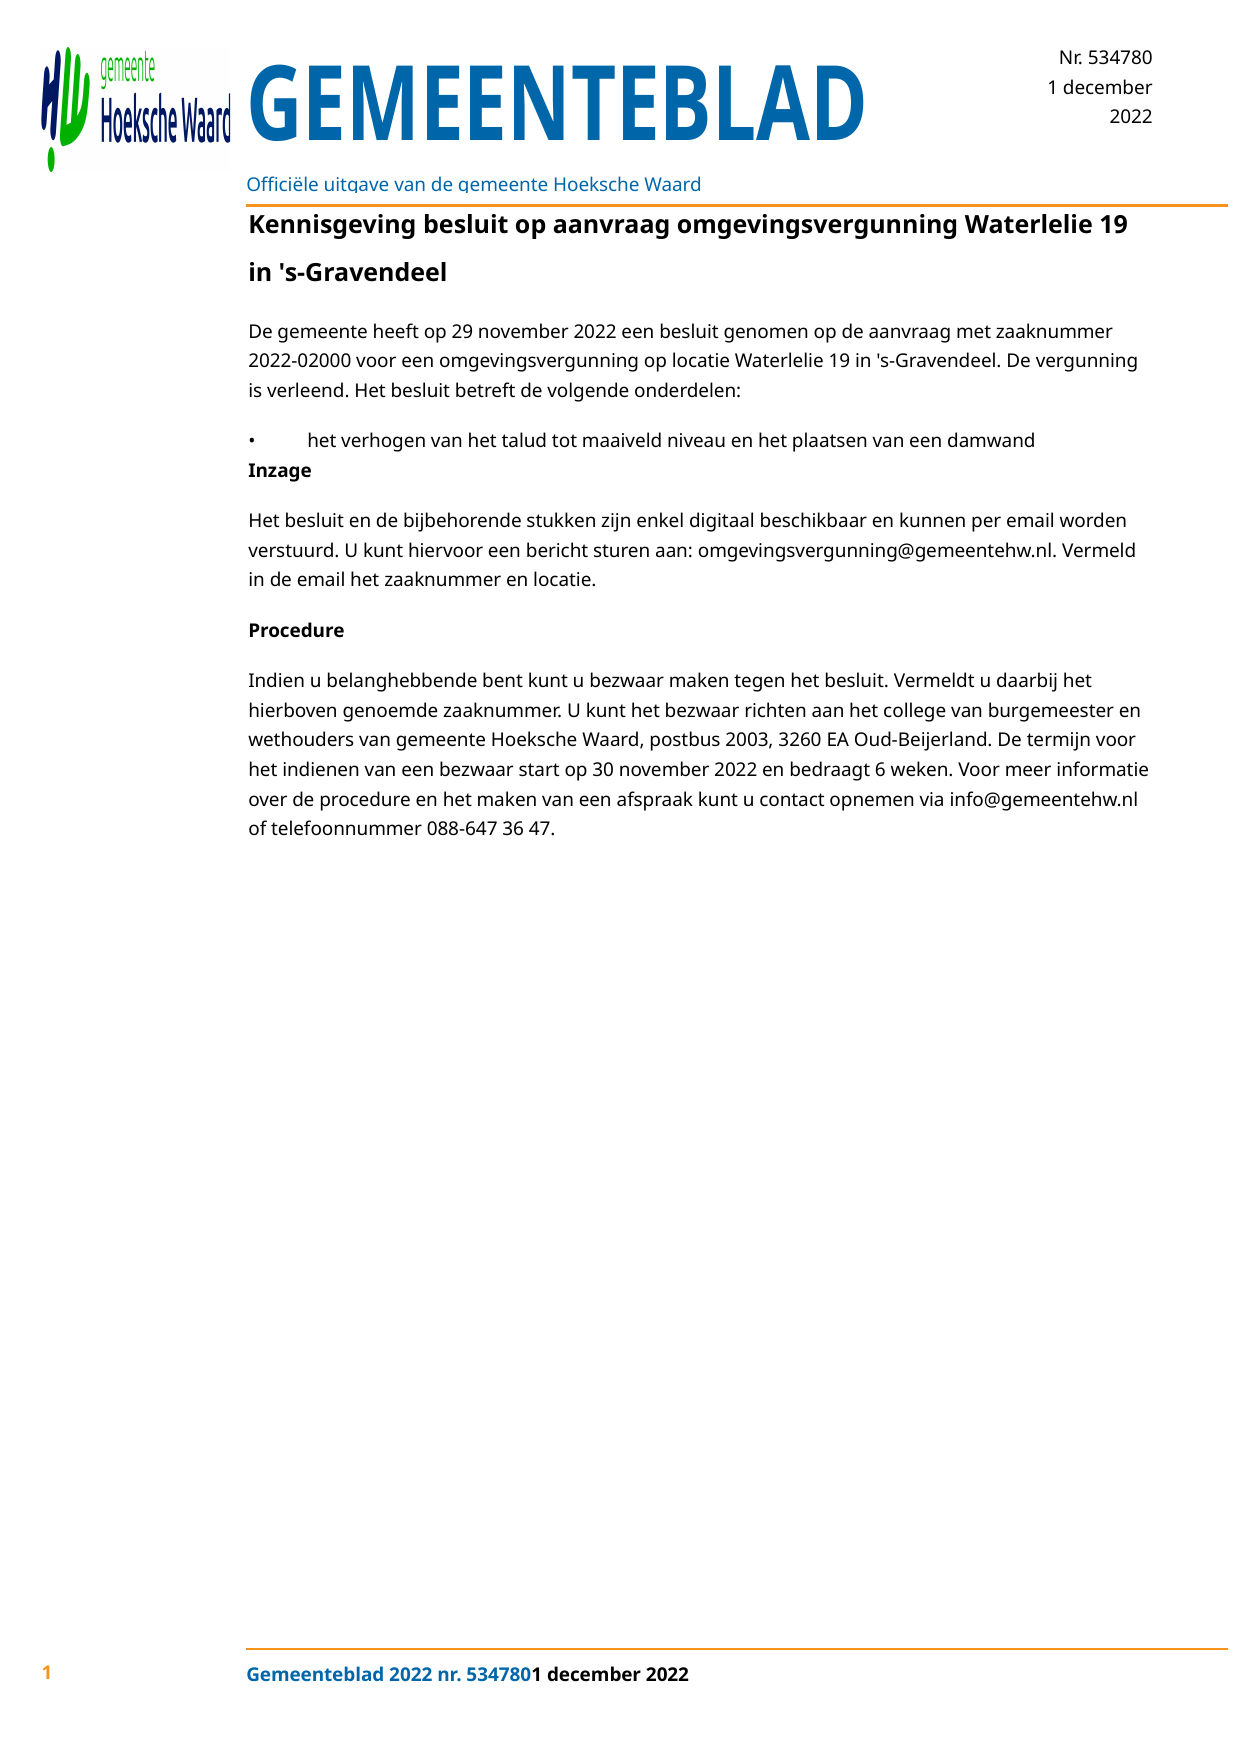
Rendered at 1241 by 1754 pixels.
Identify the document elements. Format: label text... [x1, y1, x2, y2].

text De gemeente heeft op 29 november 2022 een besluit genomen op de aanvraag met zaaknummer 2022-02000 voor een omgevingsvergunning op locatie Waterlelie 19 in 's-Gravendeel. De vergunning is verleend. Het besluit betreft de volgende onderdelen: [248, 318, 1152, 403]
text Procedure [248, 617, 1152, 643]
text Kennisgeving besluit op aanvraag omgevingsvergunning Waterlelie 19 in 's-Gravendeel [248, 207, 1152, 288]
text Inzage [248, 457, 1152, 483]
picture [41, 47, 231, 172]
text Het besluit en de bijbehorende stukken zijn enkel digitaal beschikbaar en kunnen per email worden verstuurd. U kunt hiervoor een bericht sturen aan: omgevingsvergunning@gemeentehw.nl. Vermeld in de email het zaaknummer en locatie. [248, 507, 1152, 592]
list het verhogen van het talud tot maaiveld niveau en het plaatsen van een damwand [248, 427, 1152, 453]
text Indien u belanghebbende bent kunt u bezwaar maken tegen het besluit. Vermeldt u daarbij het hierboven genoemde zaaknummer. U kunt het bezwaar richten aan het college van burgemeester en wethouders van gemeente Hoeksche Waard, postbus 2003, 3260 EA Oud-Beijerland. De termijn voor het indienen van een bezwaar start op 30 november 2022 en bedraagt 6 weken. Voor meer informatie over de procedure en het maken van een afspraak kunt u contact opnemen via info@gemeentehw.nl of telefoonnummer 088-647 36 47. [248, 667, 1152, 841]
